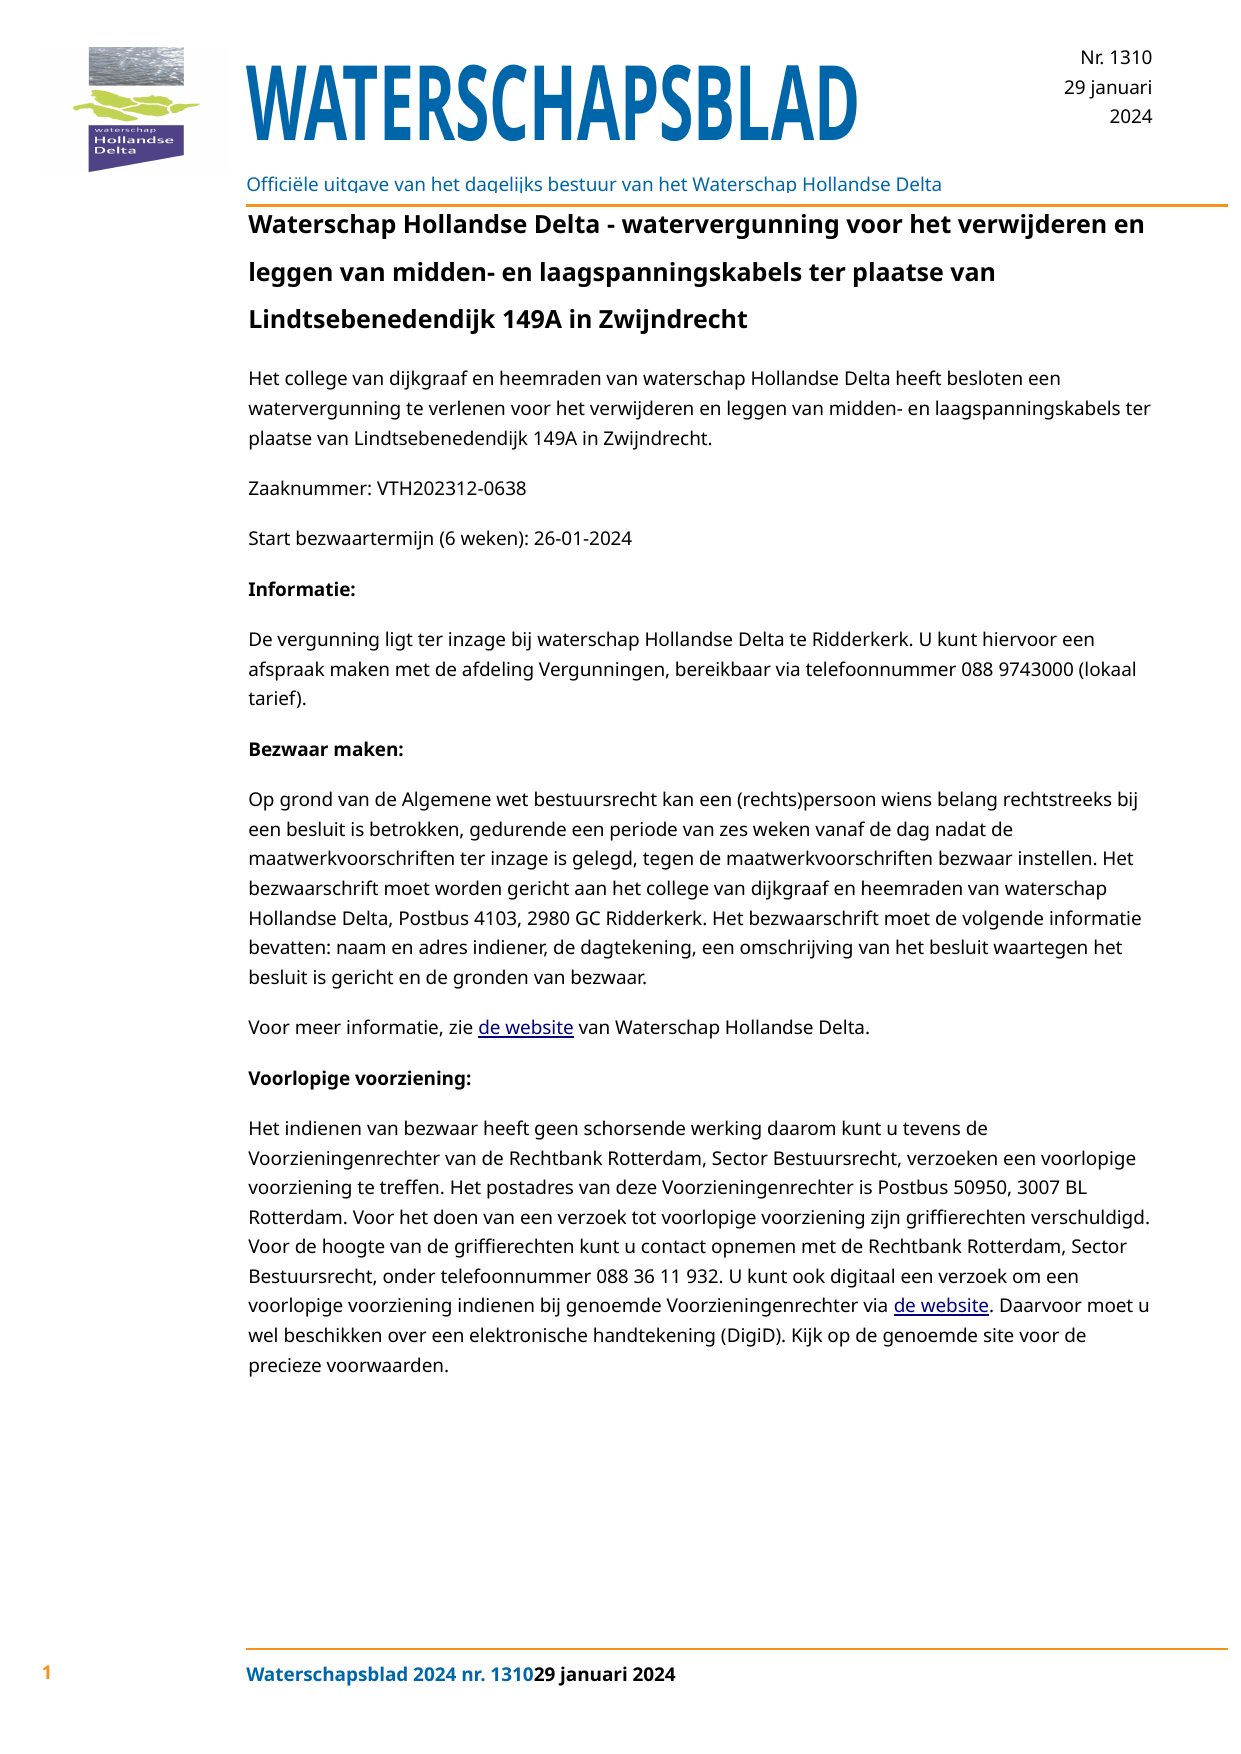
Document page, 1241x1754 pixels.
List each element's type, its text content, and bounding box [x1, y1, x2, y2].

text Op grond van de Algemene wet bestuursrecht kan een (rechts)persoon wiens belang rechtstreeks bij een besluit is betrokken, gedurende een periode van zes weken vanaf de dag nadat de maatwerkvoorschriften ter inzage is gelegd, tegen de maatwerkvoorschriften bezwaar instellen. Het bezwaarschrift moet worden gericht aan het college van dijkgraaf en heemraden van waterschap Hollandse Delta, Postbus 4103, 2980 GC Ridderkerk. Het bezwaarschrift moet de volgende informatie bevatten: naam en adres indiener, de dagtekening, een omschrijving van het besluit waartegen het besluit is gericht en de gronden van bezwaar. [248, 786, 1152, 989]
text Waterschap Hollandse Delta - watervergunning voor het verwijderen en leggen van midden- en laagspanningskabels ter plaatse van Lindtsebenedendijk 149A in Zwijndrecht [248, 207, 1152, 336]
text Het college van dijkgraaf en heemraden van waterschap Hollandse Delta heeft besloten een watervergunning te verlenen voor het verwijderen en leggen van midden- en laagspanningskabels ter plaatse van Lindtsebenedendijk 149A in Zwijndrecht. [248, 366, 1152, 450]
text Het indienen van bezwaar heeft geen schorsende werking daarom kunt u tevens de Voorzieningenrechter van de Rechtbank Rotterdam, Sector Bestuursrecht, verzoeken een voorlopige voorziening te treffen. Het postadres van deze Voorzieningenrechter is Postbus 50950, 3007 BL Rotterdam. Voor het doen van een verzoek tot voorlopige voorziening zijn griffierechten verschuldigd. Voor de hoogte van de griffierechten kunt u contact opnemen met de Rechtbank Rotterdam, Sector Bestuursrecht, onder telefoonnummer 088 36 11 932. U kunt ook digitaal een verzoek om een voorlopige voorziening indienen bij genoemde Voorzieningenrechter via de website. Daarvoor moet u wel beschikken over een elektronische handtekening (DigiD). Kijk op de genoemde site voor de precieze voorwaarden. [248, 1115, 1152, 1377]
text Bezwaar maken: [248, 736, 1152, 762]
text Informatie: [248, 576, 1152, 602]
text Voor meer informatie, zie de website van Waterschap Hollandse Delta. [248, 1014, 1152, 1040]
text Voorlopige voorziening: [248, 1065, 1152, 1090]
picture [41, 47, 231, 172]
text De vergunning ligt ter inzage bij waterschap Hollandse Delta te Ridderkerk. U kunt hiervoor een afspraak maken met de afdeling Vergunningen, bereikbaar via telefoonnummer 088 9743000 (lokaal tarief). [248, 626, 1152, 711]
text Zaaknummer: VTH202312-0638 [248, 475, 1152, 501]
text Start bezwaartermijn (6 weken): 26-01-2024 [248, 526, 1152, 551]
